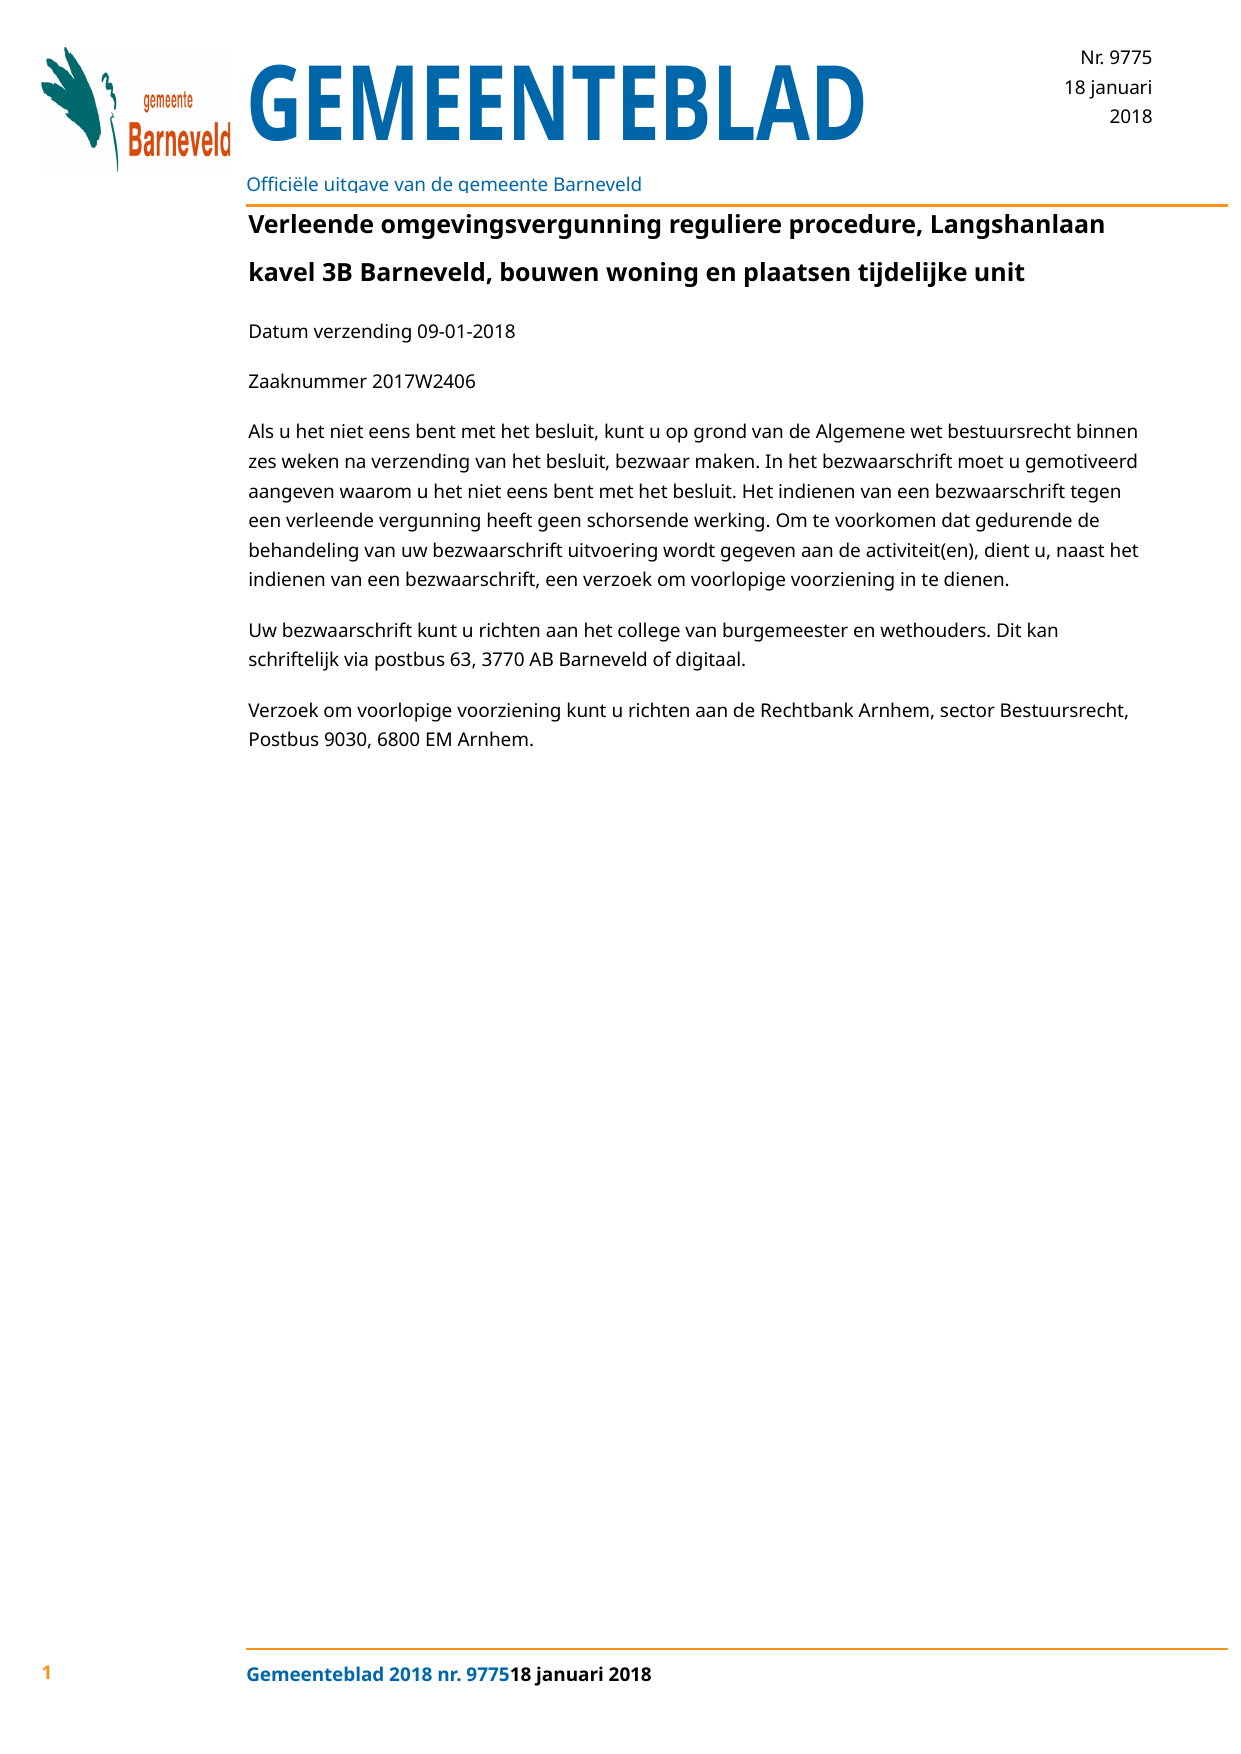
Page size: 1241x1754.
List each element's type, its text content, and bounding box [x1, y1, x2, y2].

text Als u het niet eens bent met het besluit, kunt u op grond van de Algemene wet bestuursrecht binnen zes weken na verzending van het besluit, bezwaar maken. In het bezwaarschrift moet u gemotiveerd aangeven waarom u het niet eens bent met het besluit. Het indienen van een bezwaarschrift tegen een verleende vergunning heeft geen schorsende werking. Om te voorkomen dat gedurende de behandeling van uw bezwaarschrift uitvoering wordt gegeven aan de activiteit(en), dient u, naast het indienen van een bezwaarschrift, een verzoek om voorlopige voorziening in te dienen. [248, 419, 1152, 592]
text Verzoek om voorlopige voorziening kunt u richten aan de Rechtbank Arnhem, sector Bestuursrecht, Postbus 9030, 6800 EM Arnhem. [248, 697, 1152, 752]
picture [41, 47, 231, 172]
text Datum verzending 09-01-2018 [248, 318, 1152, 344]
text Verleende omgevingsvergunning reguliere procedure, Langshanlaan kavel 3B Barneveld, bouwen woning en plaatsen tijdelijke unit [248, 207, 1152, 288]
text Uw bezwaarschrift kunt u richten aan het college van burgemeester en wethouders. Dit kan schriftelijk via postbus 63, 3770 AB Barneveld of digitaal. [248, 617, 1152, 672]
text Zaaknummer 2017W2406 [248, 368, 1152, 394]
